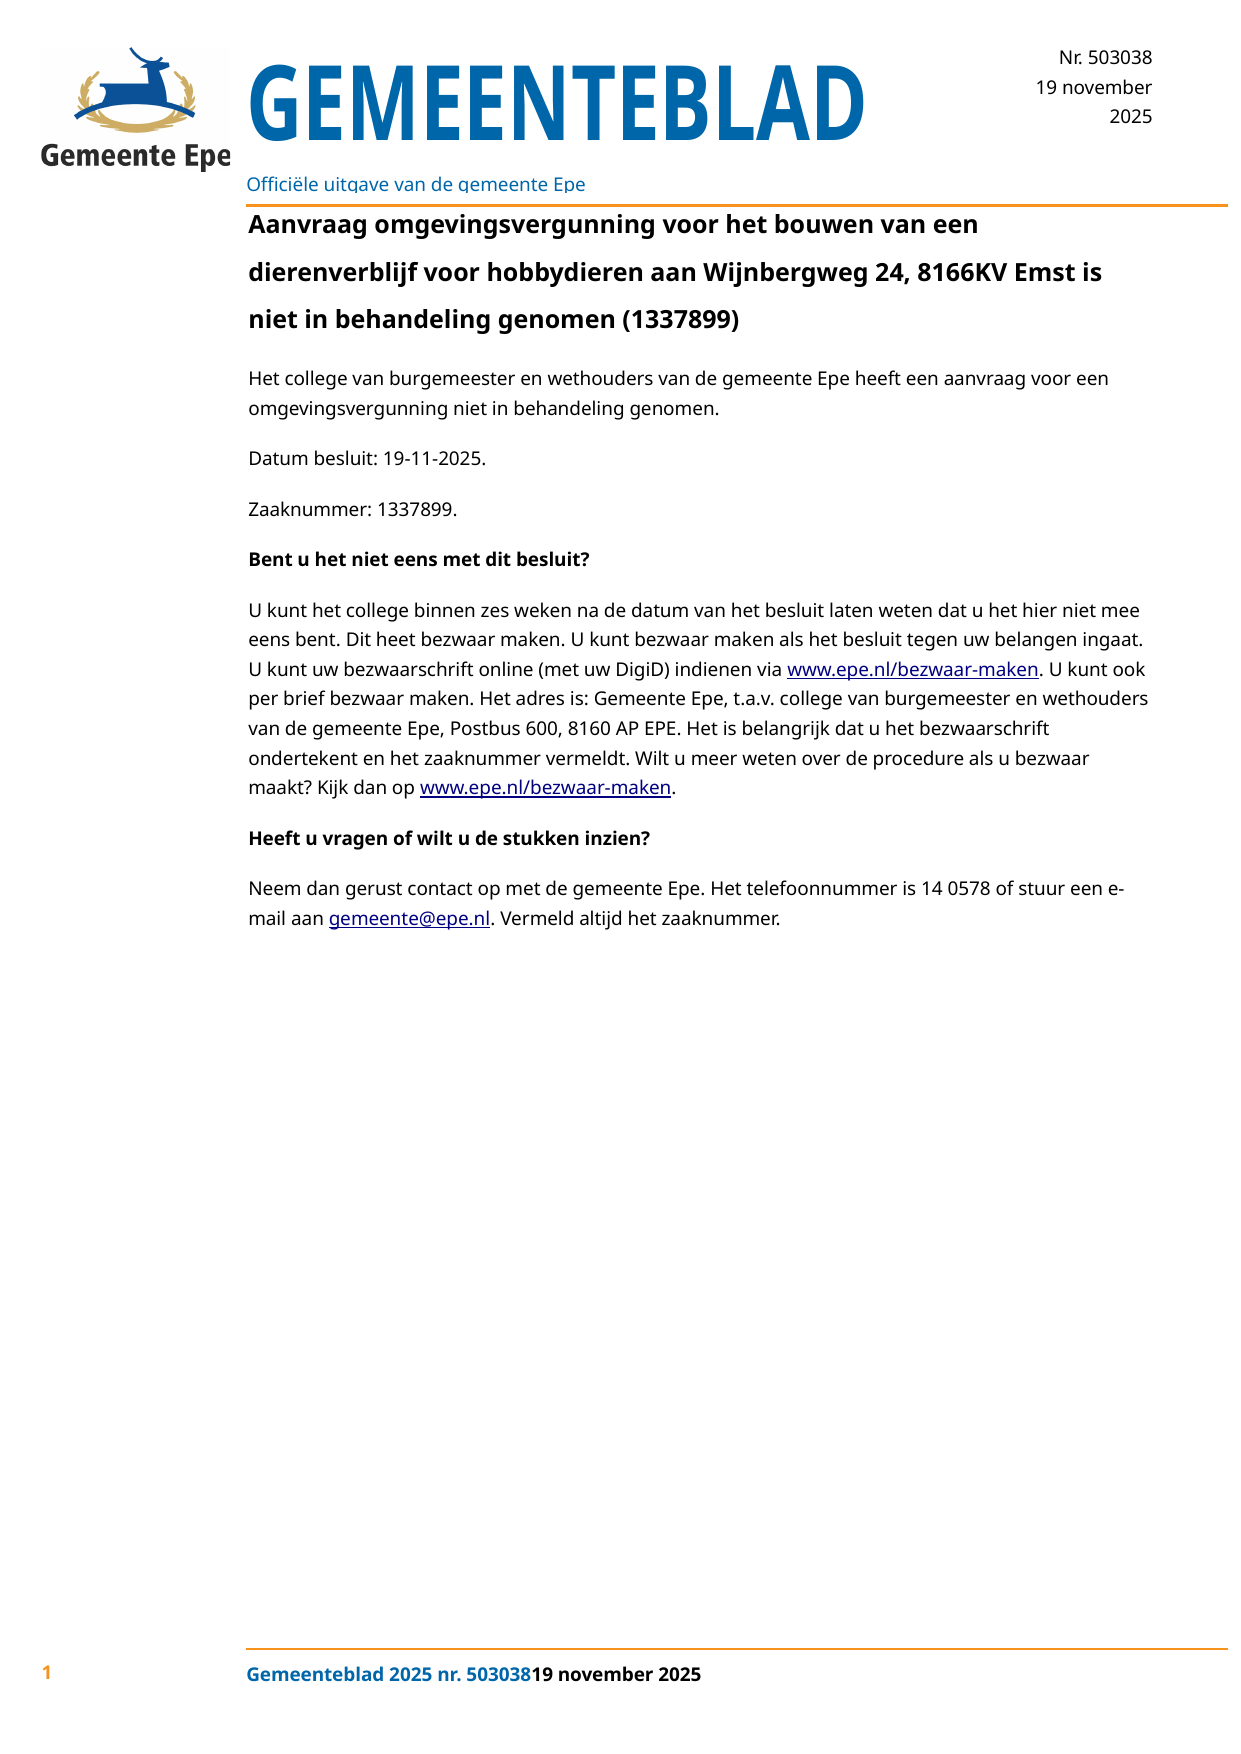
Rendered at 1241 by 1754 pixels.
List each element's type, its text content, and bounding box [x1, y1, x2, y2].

text Heeft u vragen of wilt u de stukken inzien? [248, 825, 1152, 850]
text Zaaknummer: 1337899. [248, 496, 1152, 522]
text Aanvraag omgevingsvergunning voor het bouwen van een dierenverblijf voor hobbydieren aan Wijnbergweg 24, 8166KV Emst is niet in behandeling genomen (1337899) [248, 207, 1152, 336]
text U kunt het college binnen zes weken na de datum van het besluit laten weten dat u het hier niet mee eens bent. Dit heet bezwaar maken. U kunt bezwaar maken als het besluit tegen uw belangen ingaat. U kunt uw bezwaarschrift online (met uw DigiD) indienen via www.epe.nl/bezwaar-maken. U kunt ook per brief bezwaar maken. Het adres is: Gemeente Epe, t.a.v. college van burgemeester en wethouders van de gemeente Epe, Postbus 600, 8160 AP EPE. Het is belangrijk dat u het bezwaarschrift ondertekent en het zaaknummer vermeldt. Wilt u meer weten over de procedure als u bezwaar maakt? Kijk dan op www.epe.nl/bezwaar-maken. [248, 597, 1152, 800]
text Het college van burgemeester en wethouders van de gemeente Epe heeft een aanvraag voor een omgevingsvergunning niet in behandeling genomen. [248, 366, 1152, 421]
picture [41, 47, 231, 172]
text Bent u het niet eens met dit besluit? [248, 546, 1152, 572]
text Datum besluit: 19-11-2025. [248, 446, 1152, 471]
text Neem dan gerust contact op met de gemeente Epe. Het telefoonnummer is 14 0578 of stuur een e-mail aan gemeente@epe.nl. Vermeld altijd het zaaknummer. [248, 875, 1152, 930]
